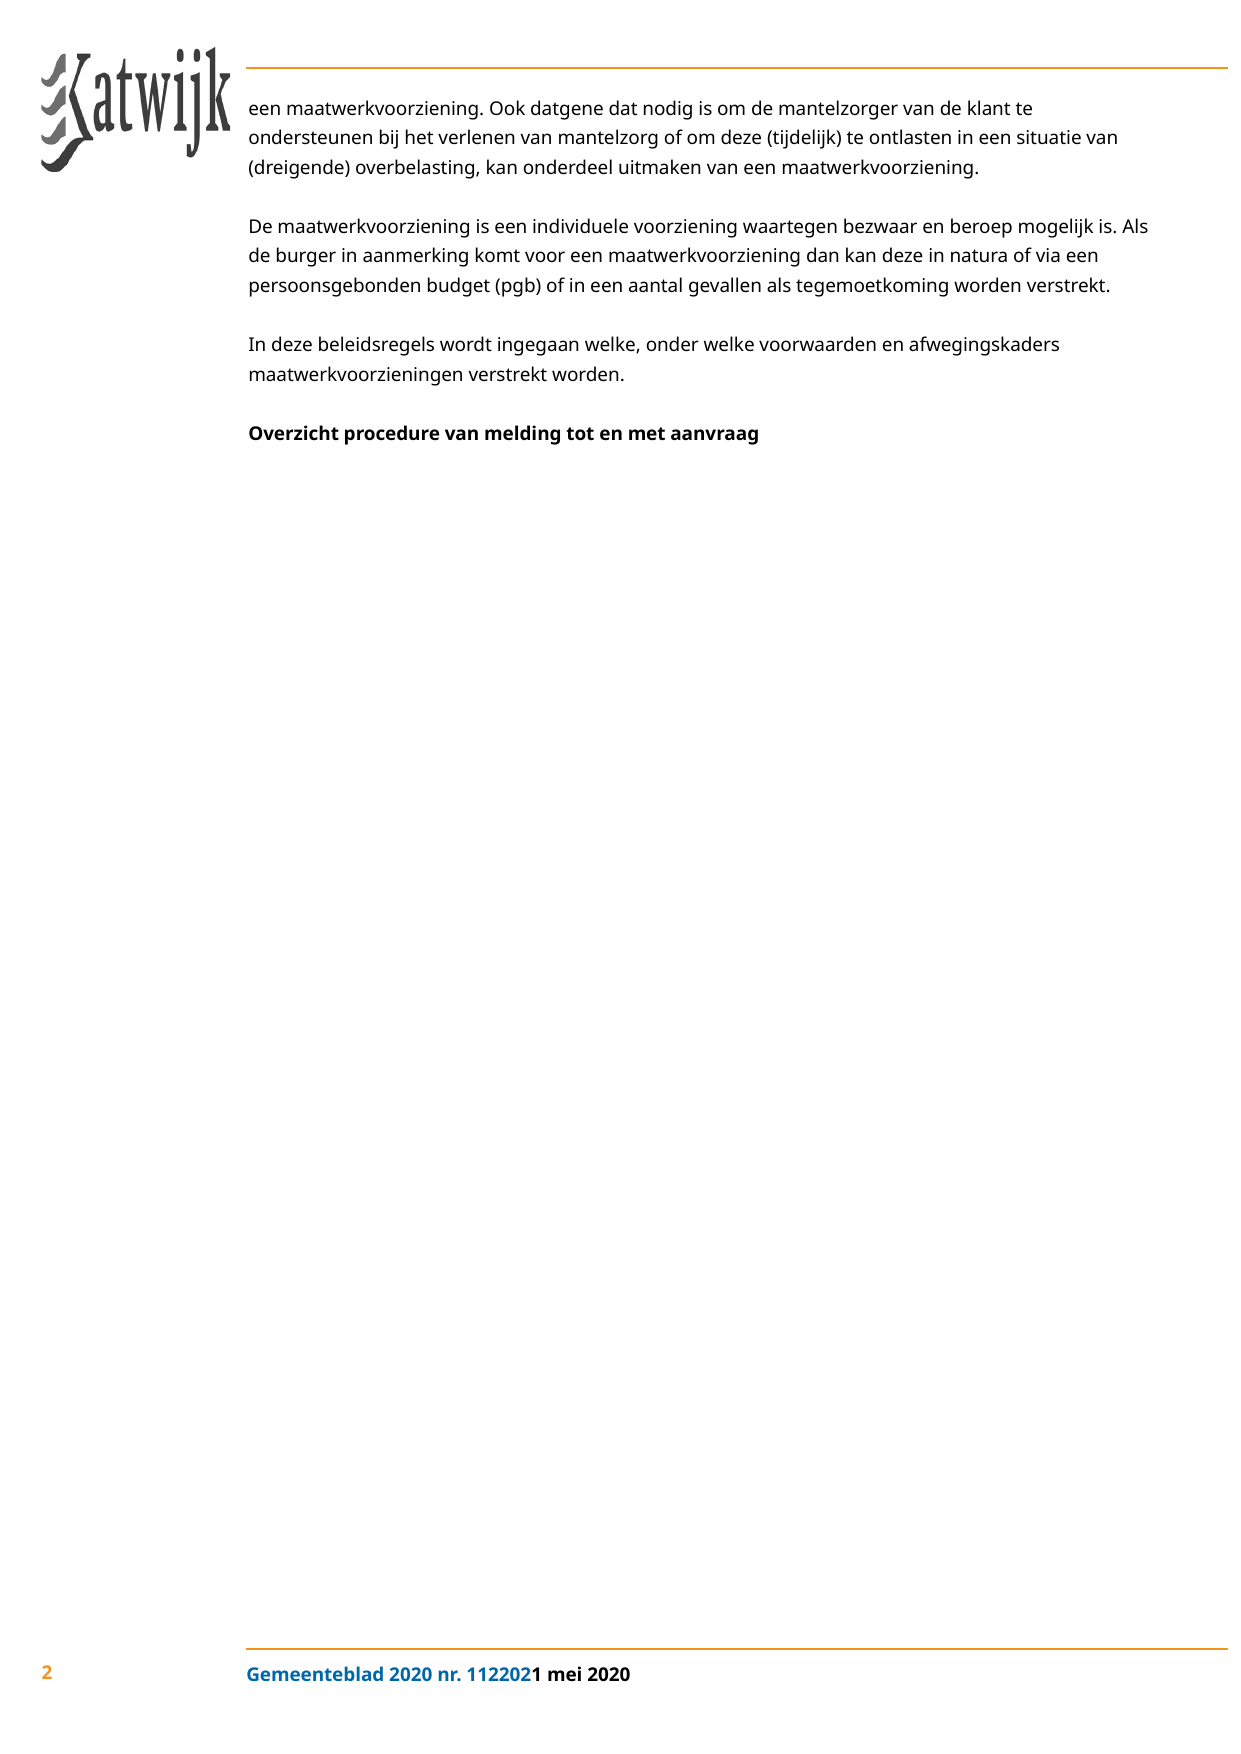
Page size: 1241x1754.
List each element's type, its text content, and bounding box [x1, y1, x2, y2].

text Overzicht procedure van melding tot en met aanvraag [248, 420, 1152, 446]
text De maatwerkvoorziening is een individuele voorziening waartegen bezwaar en beroep mogelijk is. Als de burger in aanmerking komt voor een maatwerkvoorziening dan kan deze in natura of via een persoonsgebonden budget (pgb) of in een aantal gevallen als tegemoetkoming worden verstrekt. [248, 213, 1152, 298]
picture [41, 47, 231, 172]
text een maatwerkvoorziening. Ook datgene dat nodig is om de mantelzorger van de klant te ondersteunen bij het verlenen van mantelzorg of om deze (tijdelijk) te ontlasten in een situatie van (dreigende) overbelasting, kan onderdeel uitmaken van een maatwerkvoorziening. [248, 95, 1152, 180]
text In deze beleidsregels wordt ingegaan welke, onder welke voorwaarden en afwegingskaders maatwerkvoorzieningen verstrekt worden. [248, 331, 1152, 387]
